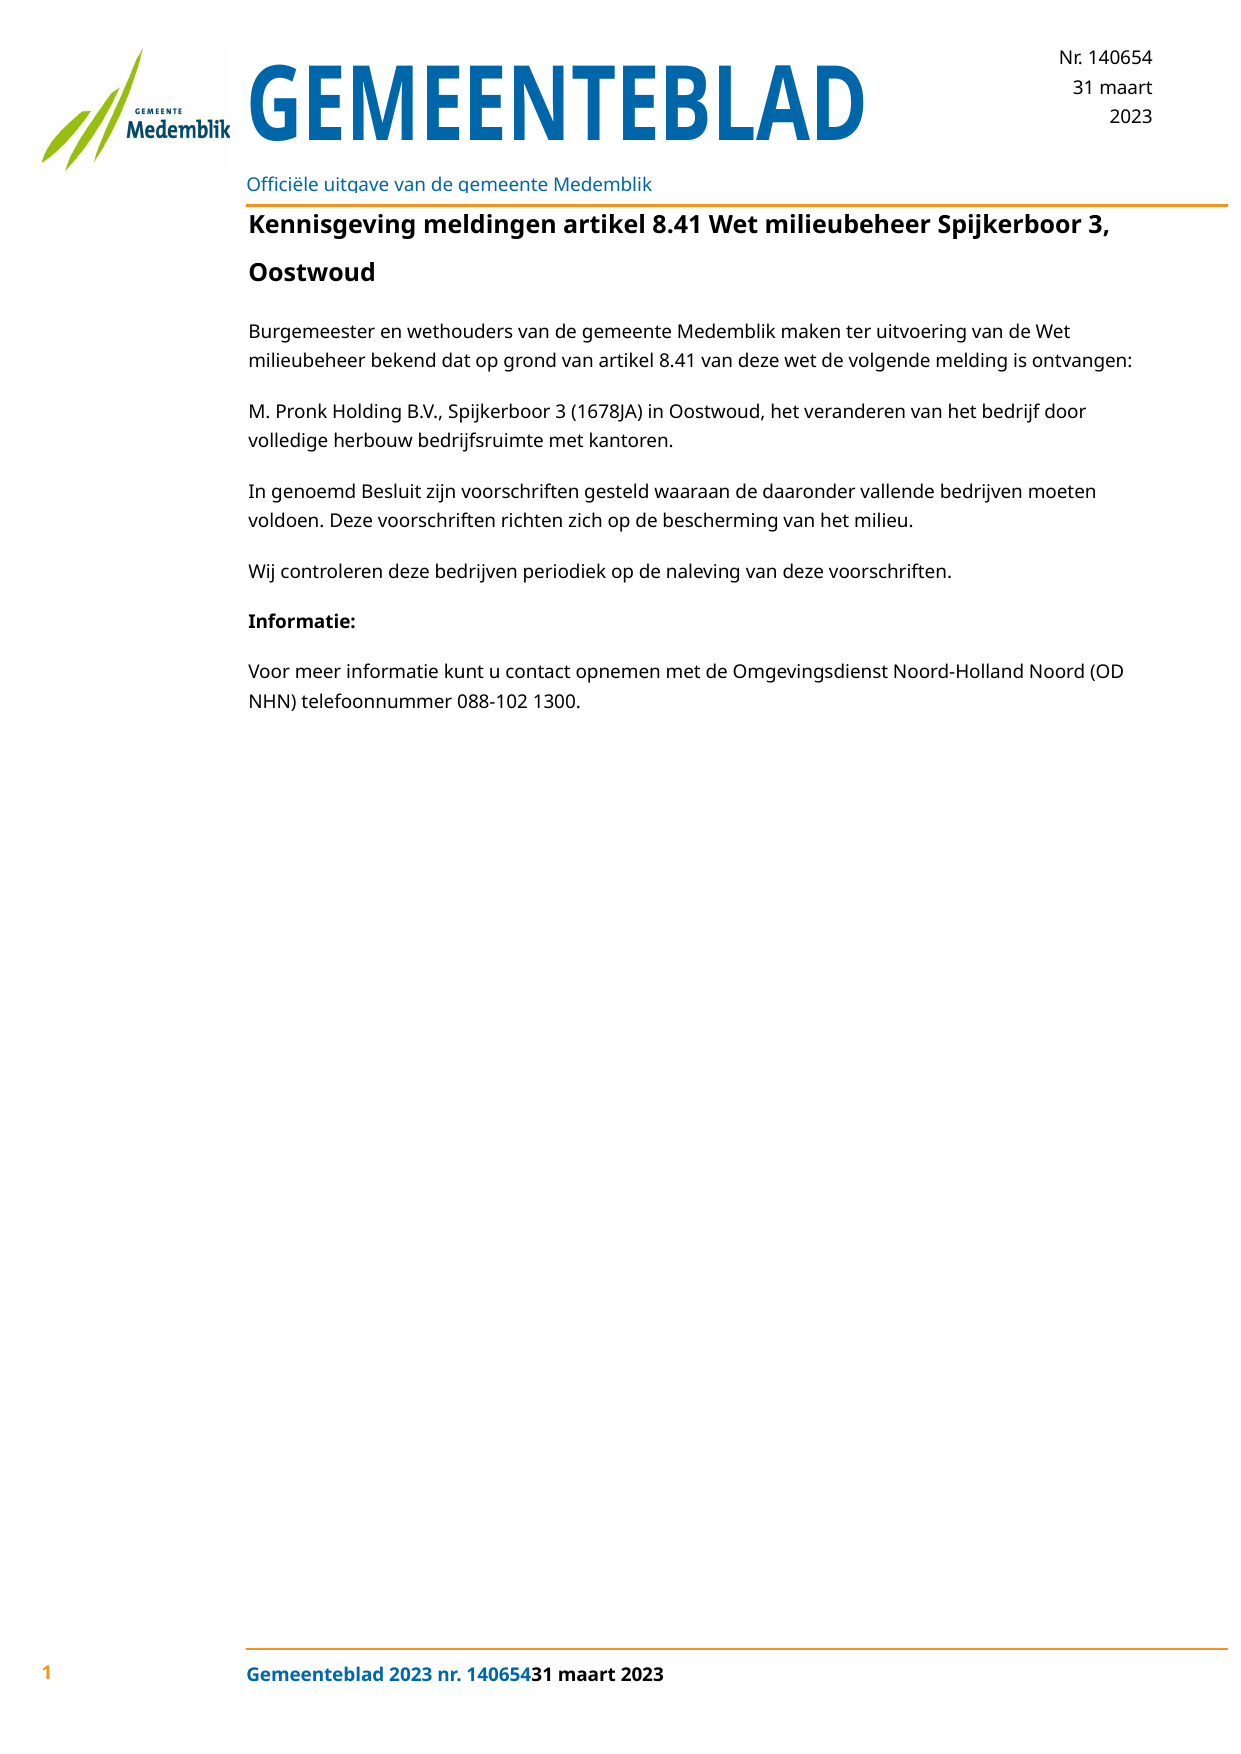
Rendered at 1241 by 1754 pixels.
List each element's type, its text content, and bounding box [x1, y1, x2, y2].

text Informatie: [248, 608, 1152, 634]
text Kennisgeving meldingen artikel 8.41 Wet milieubeheer Spijkerboor 3, Oostwoud [248, 207, 1152, 288]
text Burgemeester en wethouders van de gemeente Medemblik maken ter uitvoering van de Wet milieubeheer bekend dat op grond van artikel 8.41 van deze wet de volgende melding is ontvangen: [248, 318, 1152, 373]
text M. Pronk Holding B.V., Spijkerboor 3 (1678JA) in Oostwoud, het veranderen van het bedrijf door volledige herbouw bedrijfsruimte met kantoren. [248, 398, 1152, 453]
text Wij controleren deze bedrijven periodiek op de naleving van deze voorschriften. [248, 558, 1152, 584]
picture [41, 47, 231, 172]
text Voor meer informatie kunt u contact opnemen met de Omgevingsdienst Noord-Holland Noord (OD NHN) telefoonnummer 088-102 1300. [248, 659, 1152, 714]
text In genoemd Besluit zijn voorschriften gesteld waaraan de daaronder vallende bedrijven moeten voldoen. Deze voorschriften richten zich op de bescherming van het milieu. [248, 478, 1152, 533]
